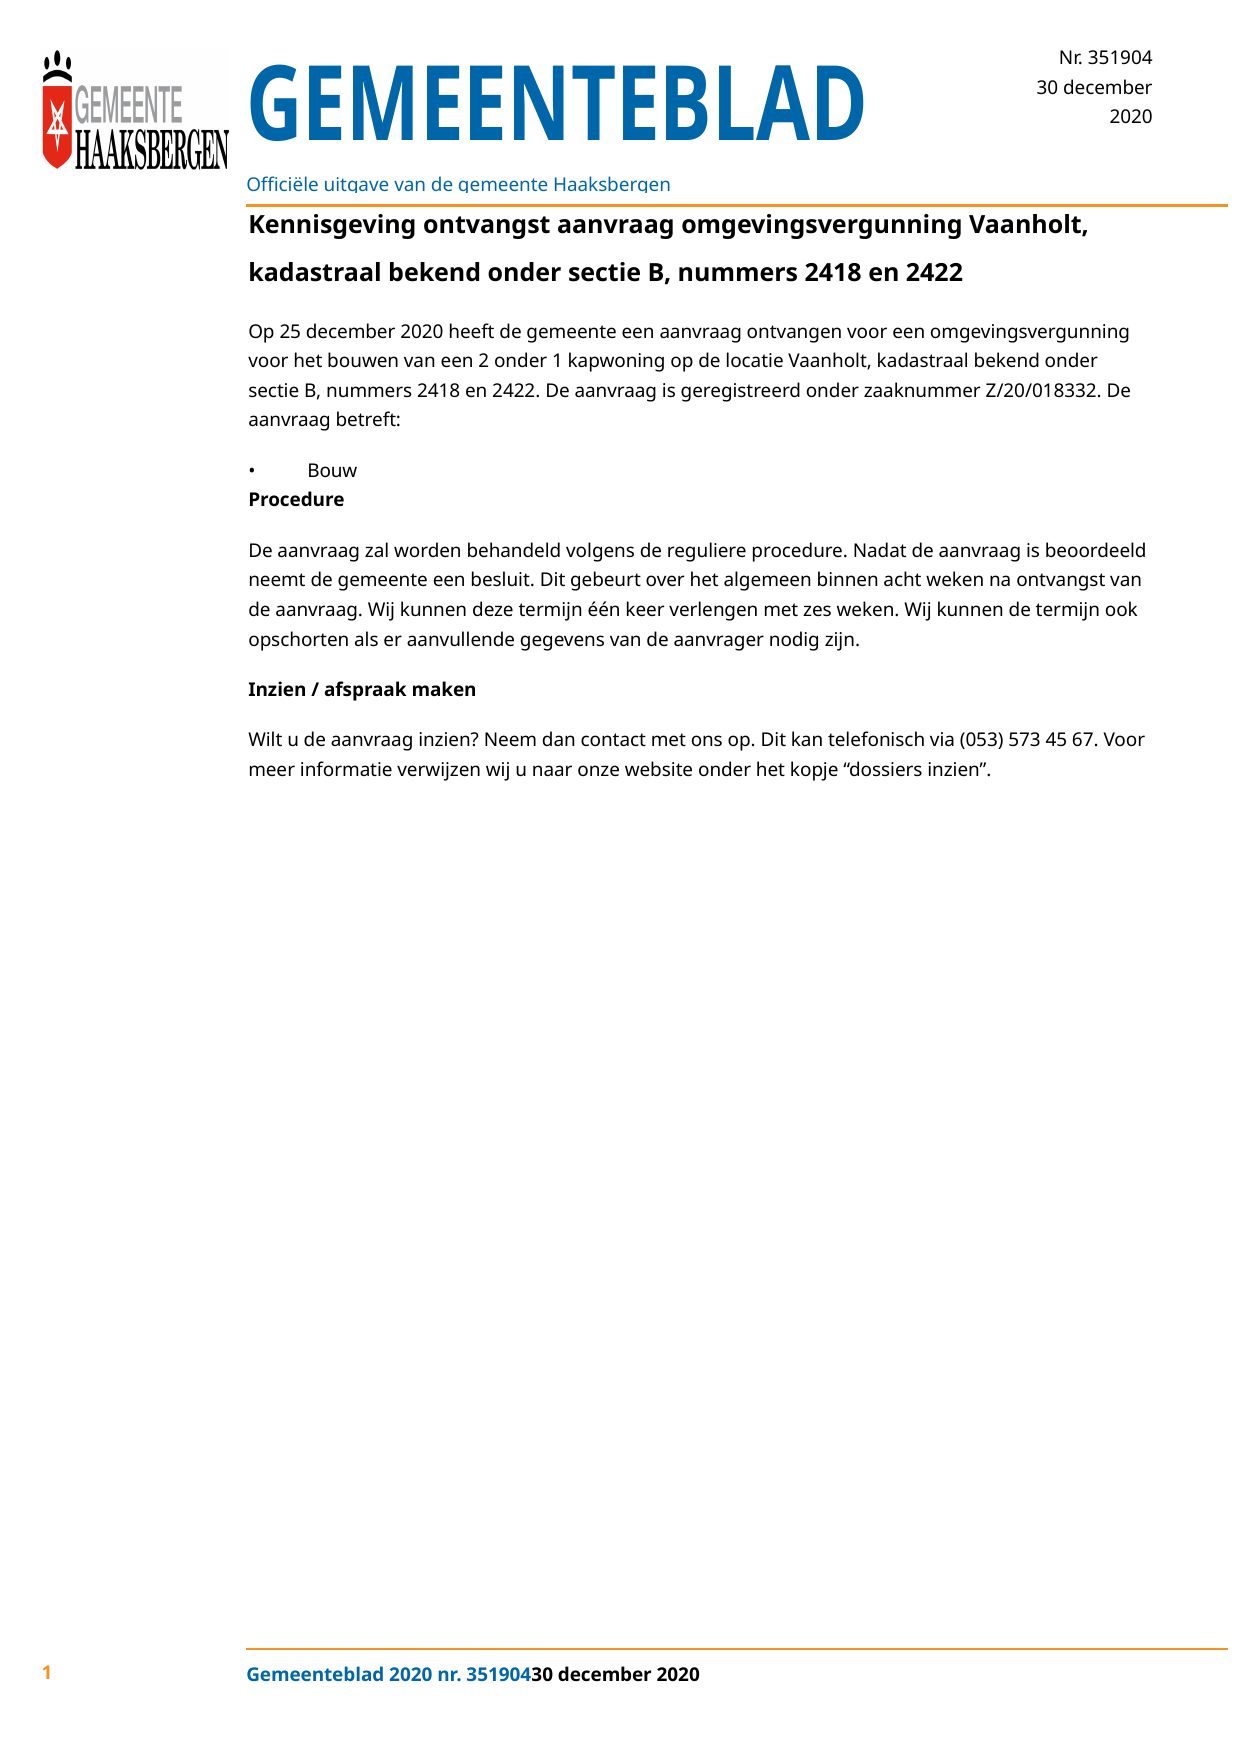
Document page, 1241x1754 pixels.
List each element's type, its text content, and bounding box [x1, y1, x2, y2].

text Op 25 december 2020 heeft de gemeente een aanvraag ontvangen voor een omgevingsvergunning voor het bouwen van een 2 onder 1 kapwoning op de locatie Vaanholt, kadastraal bekend onder sectie B, nummers 2418 en 2422. De aanvraag is geregistreerd onder zaaknummer Z/20/018332. De aanvraag betreft: [248, 318, 1152, 432]
picture [41, 47, 231, 172]
text Inzien / afspraak maken [248, 676, 1152, 702]
text Kennisgeving ontvangst aanvraag omgevingsvergunning Vaanholt, kadastraal bekend onder sectie B, nummers 2418 en 2422 [248, 207, 1152, 288]
list Bouw [248, 457, 1152, 483]
text Procedure [248, 487, 1152, 512]
text De aanvraag zal worden behandeld volgens de reguliere procedure. Nadat de aanvraag is beoordeeld neemt de gemeente een besluit. Dit gebeurt over het algemeen binnen acht weken na ontvangst van de aanvraag. Wij kunnen deze termijn één keer verlengen met zes weken. Wij kunnen de termijn ook opschorten als er aanvullende gegevens van de aanvrager nodig zijn. [248, 537, 1152, 652]
text Wilt u de aanvraag inzien? Neem dan contact met ons op. Dit kan telefonisch via (053) 573 45 67. Voor meer informatie verwijzen wij u naar onze website onder het kopje “dossiers inzien”. [248, 727, 1152, 782]
